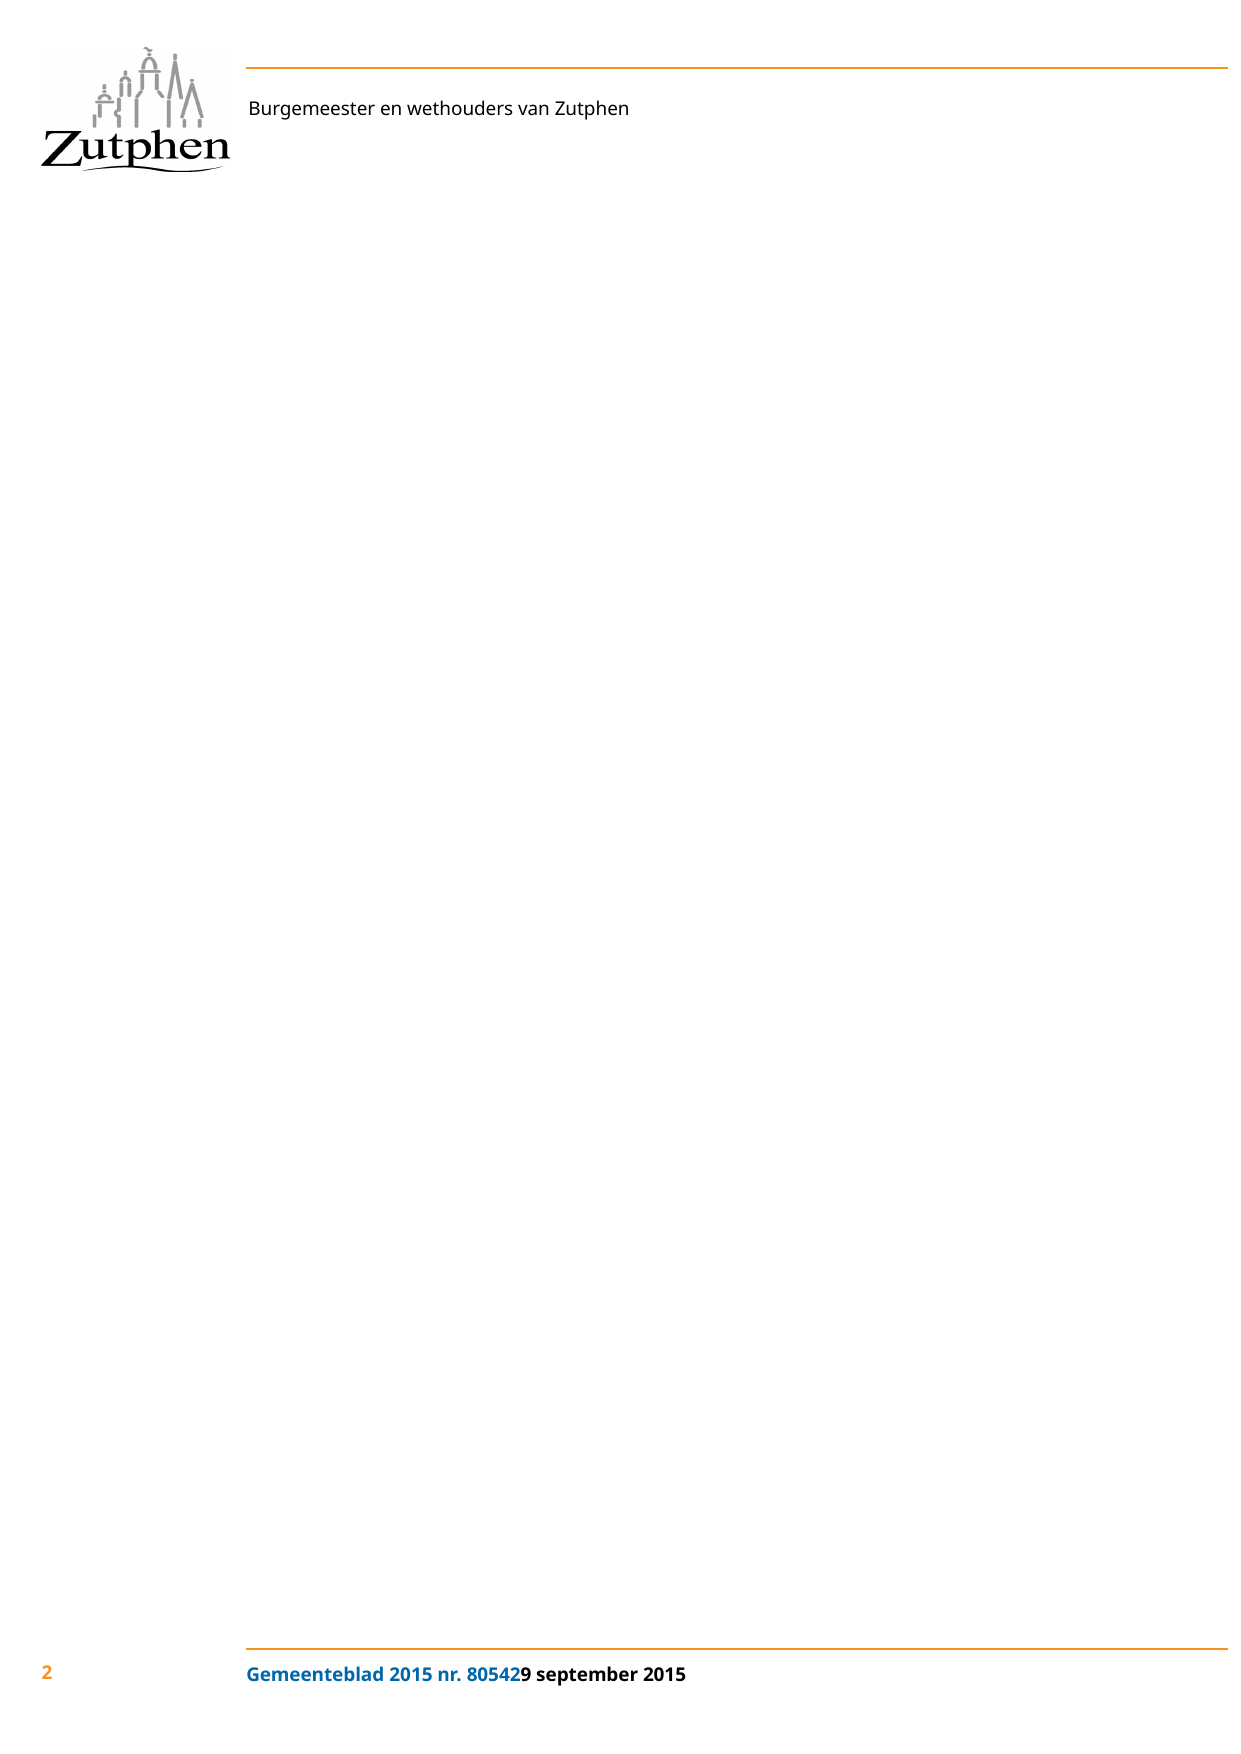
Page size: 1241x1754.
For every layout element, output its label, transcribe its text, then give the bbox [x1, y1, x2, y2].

picture [41, 47, 231, 172]
text Burgemeester en wethouders van Zutphen [248, 95, 1152, 121]
